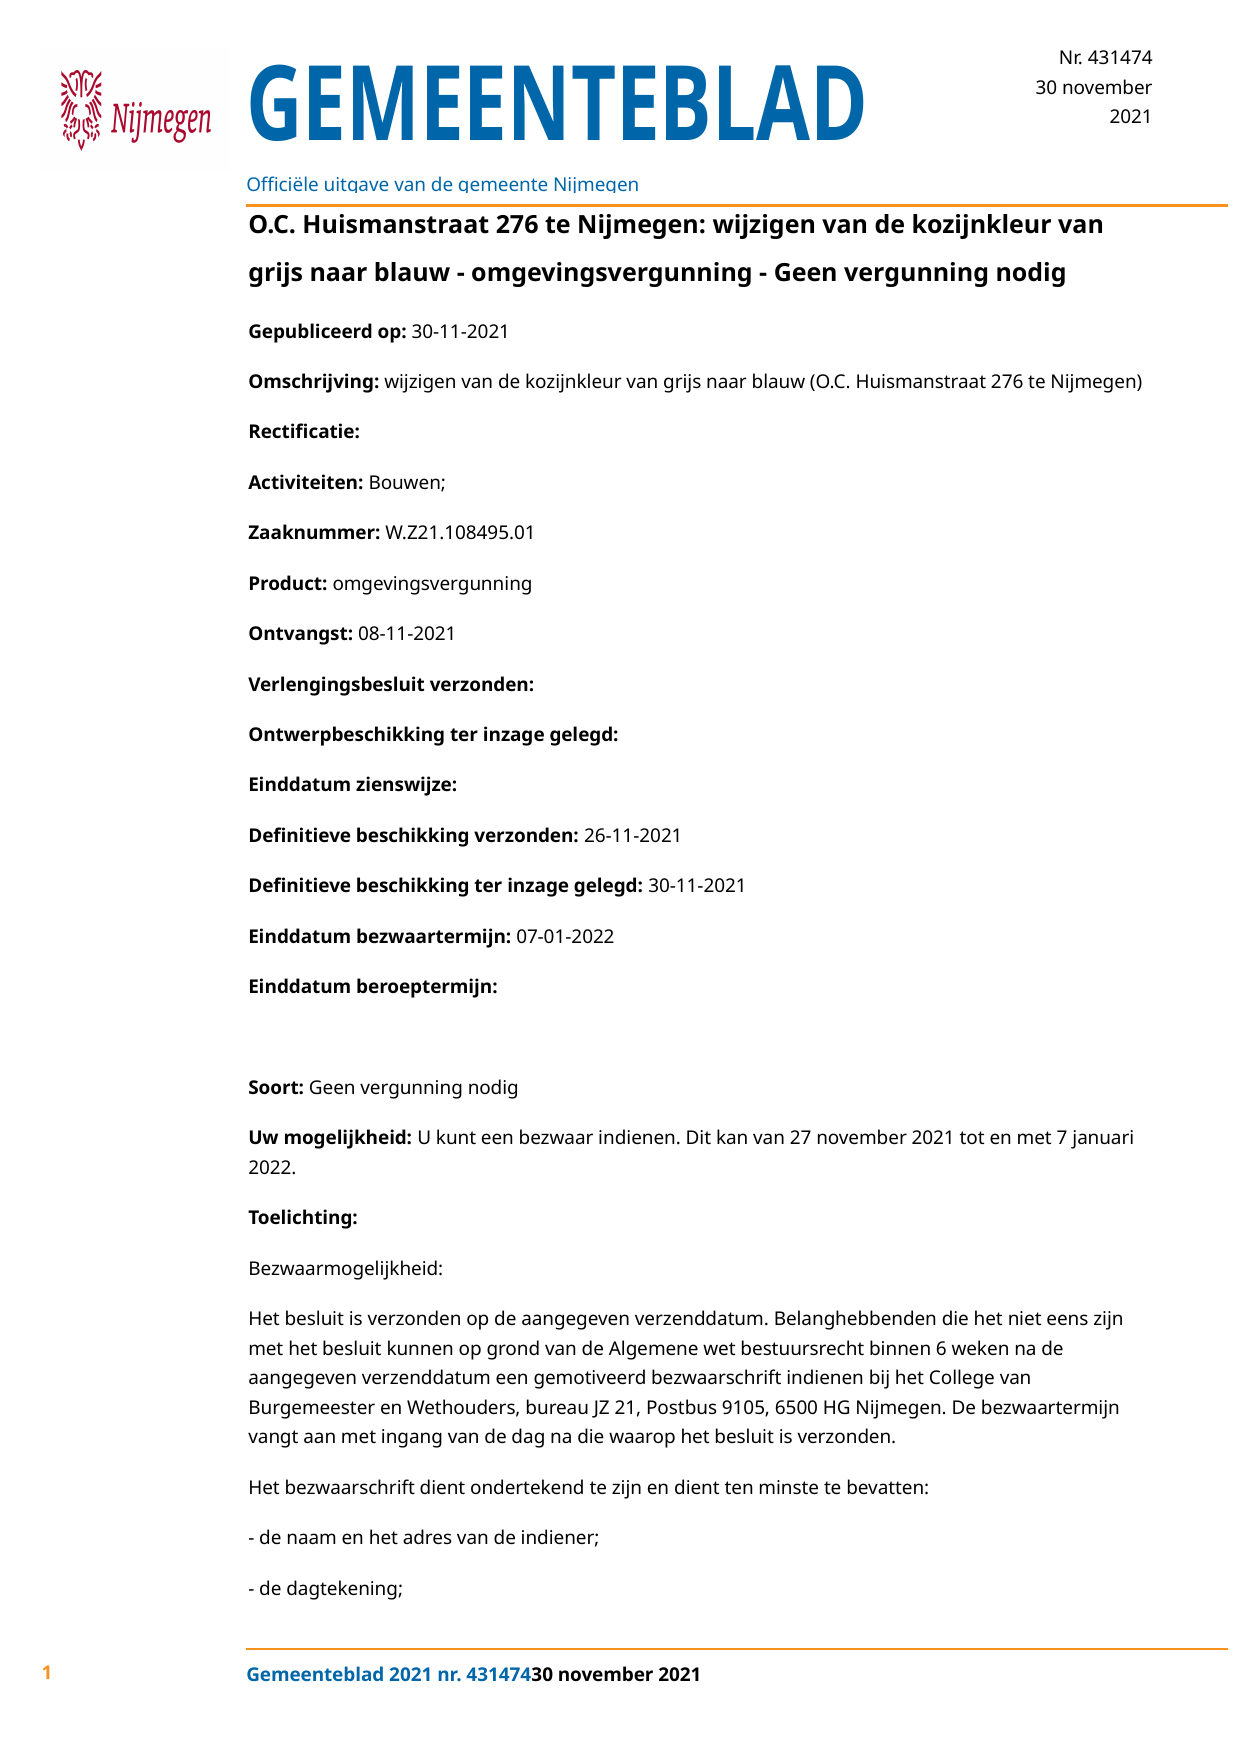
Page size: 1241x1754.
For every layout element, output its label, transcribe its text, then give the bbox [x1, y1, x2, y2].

text Soort: Geen vergunning nodig [248, 1074, 1152, 1100]
text Einddatum beroeptermijn: [248, 973, 1152, 999]
picture [41, 47, 231, 172]
text Activiteiten: Bouwen; [248, 469, 1152, 495]
text Uw mogelijkheid: U kunt een bezwaar indienen. Dit kan van 27 november 2021 tot en met 7 januari 2022. [248, 1124, 1152, 1180]
text Verlengingsbesluit verzonden: [248, 671, 1152, 697]
text Bezwaarmogelijkheid: [248, 1255, 1152, 1281]
text Zaaknummer: W.Z21.108495.01 [248, 519, 1152, 545]
text Definitieve beschikking verzonden: 26-11-2021 [248, 822, 1152, 848]
text Einddatum bezwaartermijn: 07-01-2022 [248, 923, 1152, 949]
text Gepubliceerd op: 30-11-2021 [248, 318, 1152, 344]
text Rectificatie: [248, 419, 1152, 444]
text Toelichting: [248, 1204, 1152, 1230]
text Product: omgevingsvergunning [248, 570, 1152, 596]
text Einddatum zienswijze: [248, 772, 1152, 797]
text Definitieve beschikking ter inzage gelegd: 30-11-2021 [248, 872, 1152, 898]
text O.C. Huismanstraat 276 te Nijmegen: wijzigen van de kozijnkleur van grijs naar blauw - omgevingsvergunning - Geen vergunning nodig [248, 207, 1152, 288]
text Het besluit is verzonden op de aangegeven verzenddatum. Belanghebbenden die het niet eens zijn met het besluit kunnen op grond van de Algemene wet bestuursrecht binnen 6 weken na de aangegeven verzenddatum een gemotiveerd bezwaarschrift indienen bij het College van Burgemeester en Wethouders, bureau JZ 21, Postbus 9105, 6500 HG Nijmegen. De bezwaartermijn vangt aan met ingang van de dag na die waarop het besluit is verzonden. [248, 1305, 1152, 1449]
text Omschrijving: wijzigen van de kozijnkleur van grijs naar blauw (O.C. Huismanstraat 276 te Nijmegen) [248, 368, 1152, 394]
text Het bezwaarschrift dient ondertekend te zijn en dient ten minste te bevatten: [248, 1474, 1152, 1500]
text - de naam en het adres van de indiener; [248, 1524, 1152, 1550]
text - de dagtekening; [248, 1575, 1152, 1601]
text Ontwerpbeschikking ter inzage gelegd: [248, 721, 1152, 747]
text Ontvangst: 08-11-2021 [248, 620, 1152, 646]
